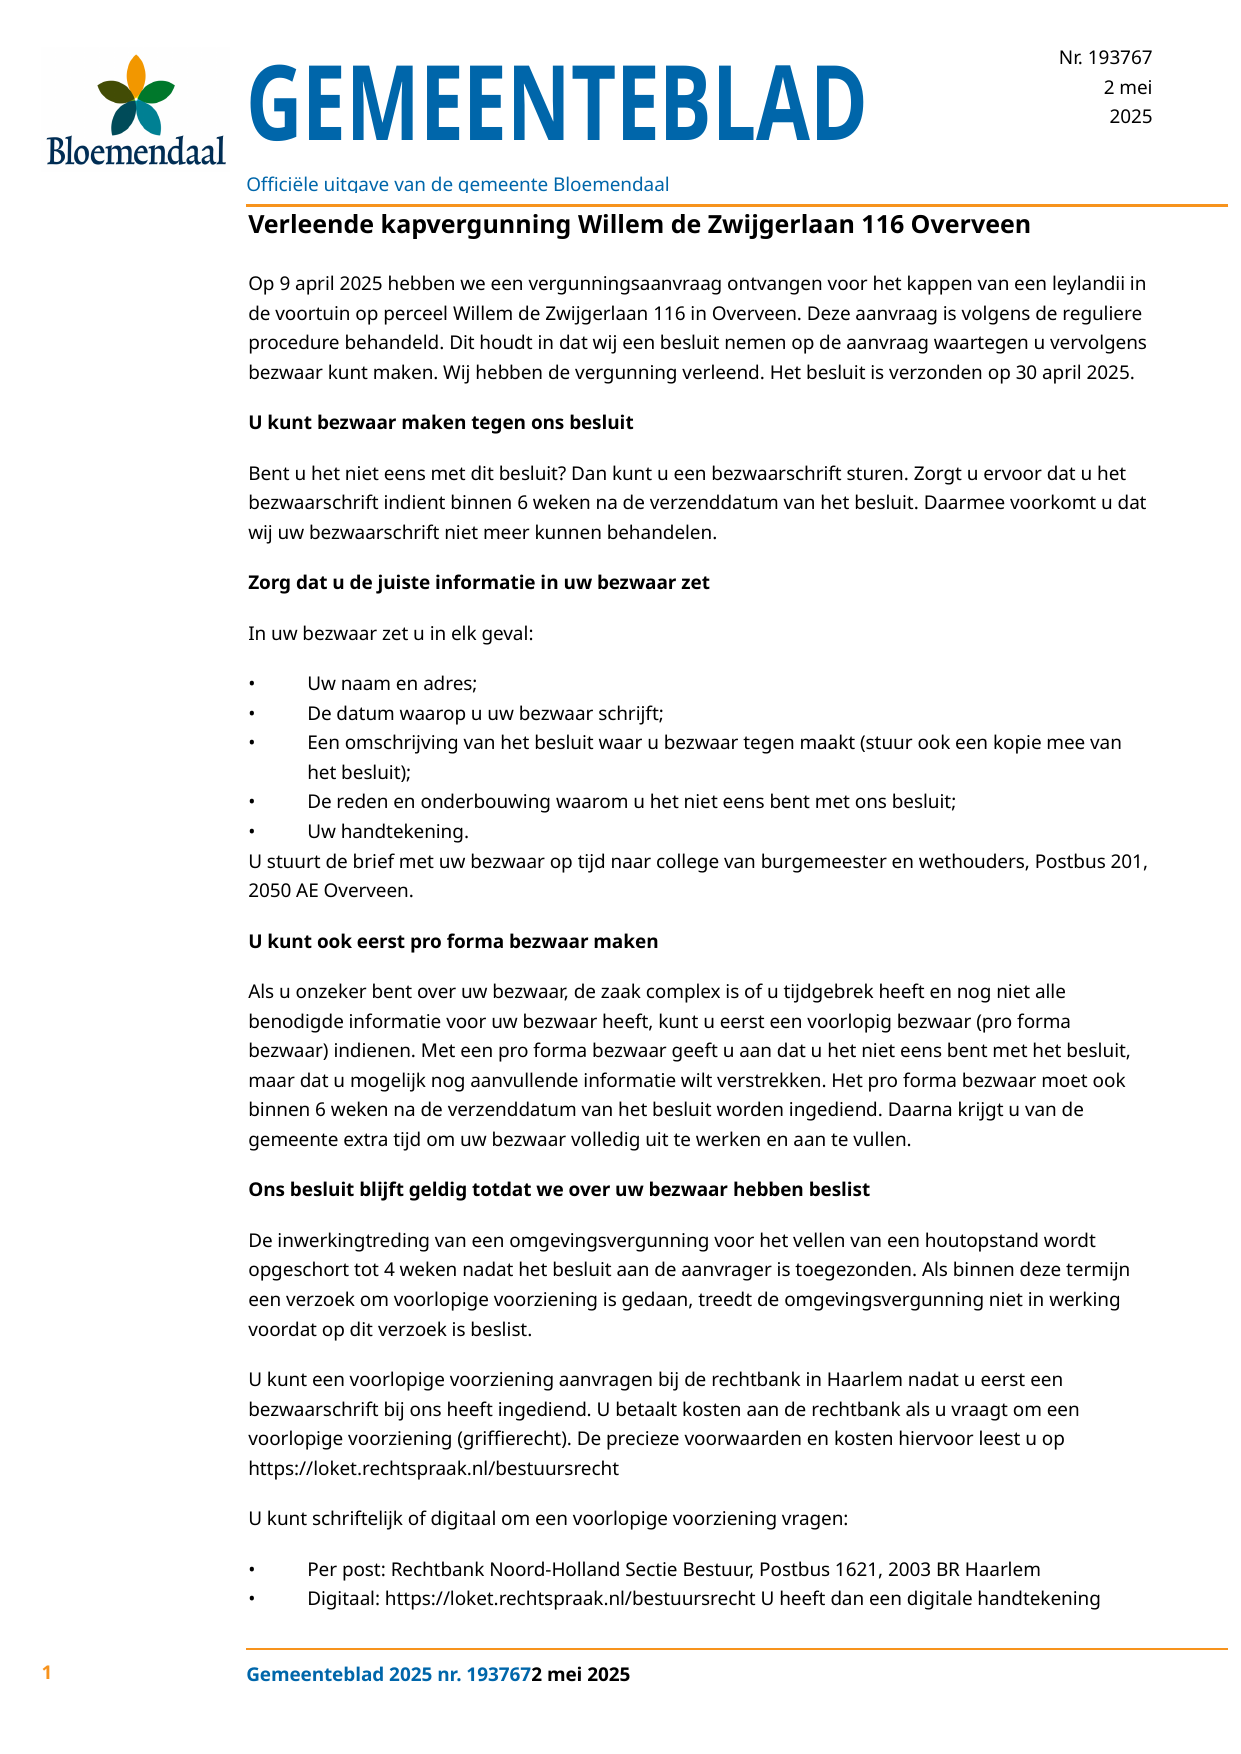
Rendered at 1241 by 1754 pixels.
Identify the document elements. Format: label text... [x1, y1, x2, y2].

text U stuurt de brief met uw bezwaar op tijd naar college van burgemeester en wethouders, Postbus 201, 2050 AE Overveen. [248, 848, 1152, 903]
text Ons besluit blijft geldig totdat we over uw bezwaar hebben beslist [248, 1177, 1152, 1202]
text Zorg dat u de juiste informatie in uw bezwaar zet [248, 569, 1152, 595]
list Uw handtekening. [248, 818, 1152, 844]
text Als u onzeker bent over uw bezwaar, de zaak complex is of u tijdgebrek heeft en nog niet alle benodigde informatie voor uw bezwaar heeft, kunt u eerst een voorlopig bezwaar (pro forma bezwaar) indienen. Met een pro forma bezwaar geeft u aan dat u het niet eens bent met het besluit, maar dat u mogelijk nog aanvullende informatie wilt verstrekken. Het pro forma bezwaar moet ook binnen 6 weken na de verzenddatum van het besluit worden ingediend. Daarna krijgt u van de gemeente extra tijd om uw bezwaar volledig uit te werken en aan te vullen. [248, 978, 1152, 1152]
list Uw naam en adres; [248, 670, 1152, 696]
list Een omschrijving van het besluit waar u bezwaar tegen maakt (stuur ook een kopie mee van het besluit); [248, 729, 1152, 785]
list De datum waarop u uw bezwaar schrijft; [248, 700, 1152, 726]
text Verleende kapvergunning Willem de Zwijgerlaan 116 Overveen [248, 207, 1152, 241]
text Op 9 april 2025 hebben we een vergunningsaanvraag ontvangen voor het kappen van een leylandii in de voortuin op perceel Willem de Zwijgerlaan 116 in Overveen. Deze aanvraag is volgens de reguliere procedure behandeld. Dit houdt in dat wij een besluit nemen op de aanvraag waartegen u vervolgens bezwaar kunt maken. Wij hebben de vergunning verleend. Het besluit is verzonden op 30 april 2025. [248, 270, 1152, 385]
list Per post: Rechtbank Noord-Holland Sectie Bestuur, Postbus 1621, 2003 BR Haarlem [248, 1556, 1152, 1581]
picture [41, 47, 231, 172]
list De reden en onderbouwing waarom u het niet eens bent met ons besluit; [248, 789, 1152, 814]
text U kunt schriftelijk of digitaal om een voorlopige voorziening vragen: [248, 1505, 1152, 1531]
text Bent u het niet eens met dit besluit? Dan kunt u een bezwaarschrift sturen. Zorgt u ervoor dat u het bezwaarschrift indient binnen 6 weken na de verzenddatum van het besluit. Daarmee voorkomt u dat wij uw bezwaarschrift niet meer kunnen behandelen. [248, 460, 1152, 545]
text U kunt bezwaar maken tegen ons besluit [248, 409, 1152, 435]
text U kunt ook eerst pro forma bezwaar maken [248, 928, 1152, 953]
text De inwerkingtreding van een omgevingsvergunning voor het vellen van een houtopstand wordt opgeschort tot 4 weken nadat het besluit aan de aanvrager is toegezonden. Als binnen deze termijn een verzoek om voorlopige voorziening is gedaan, treedt de omgevingsvergunning niet in werking voordat op dit verzoek is beslist. [248, 1227, 1152, 1341]
text In uw bezwaar zet u in elk geval: [248, 620, 1152, 646]
text U kunt een voorlopige voorziening aanvragen bij de rechtbank in Haarlem nadat u eerst een bezwaarschrift bij ons heeft ingediend. U betaalt kosten aan de rechtbank als u vraagt om een voorlopige voorziening (griffierecht). De precieze voorwaarden en kosten hiervoor leest u op https://loket.rechtspraak.nl/bestuursrecht [248, 1366, 1152, 1481]
list Digitaal: https://loket.rechtspraak.nl/bestuursrecht U heeft dan een digitale handtekening [248, 1585, 1152, 1611]
